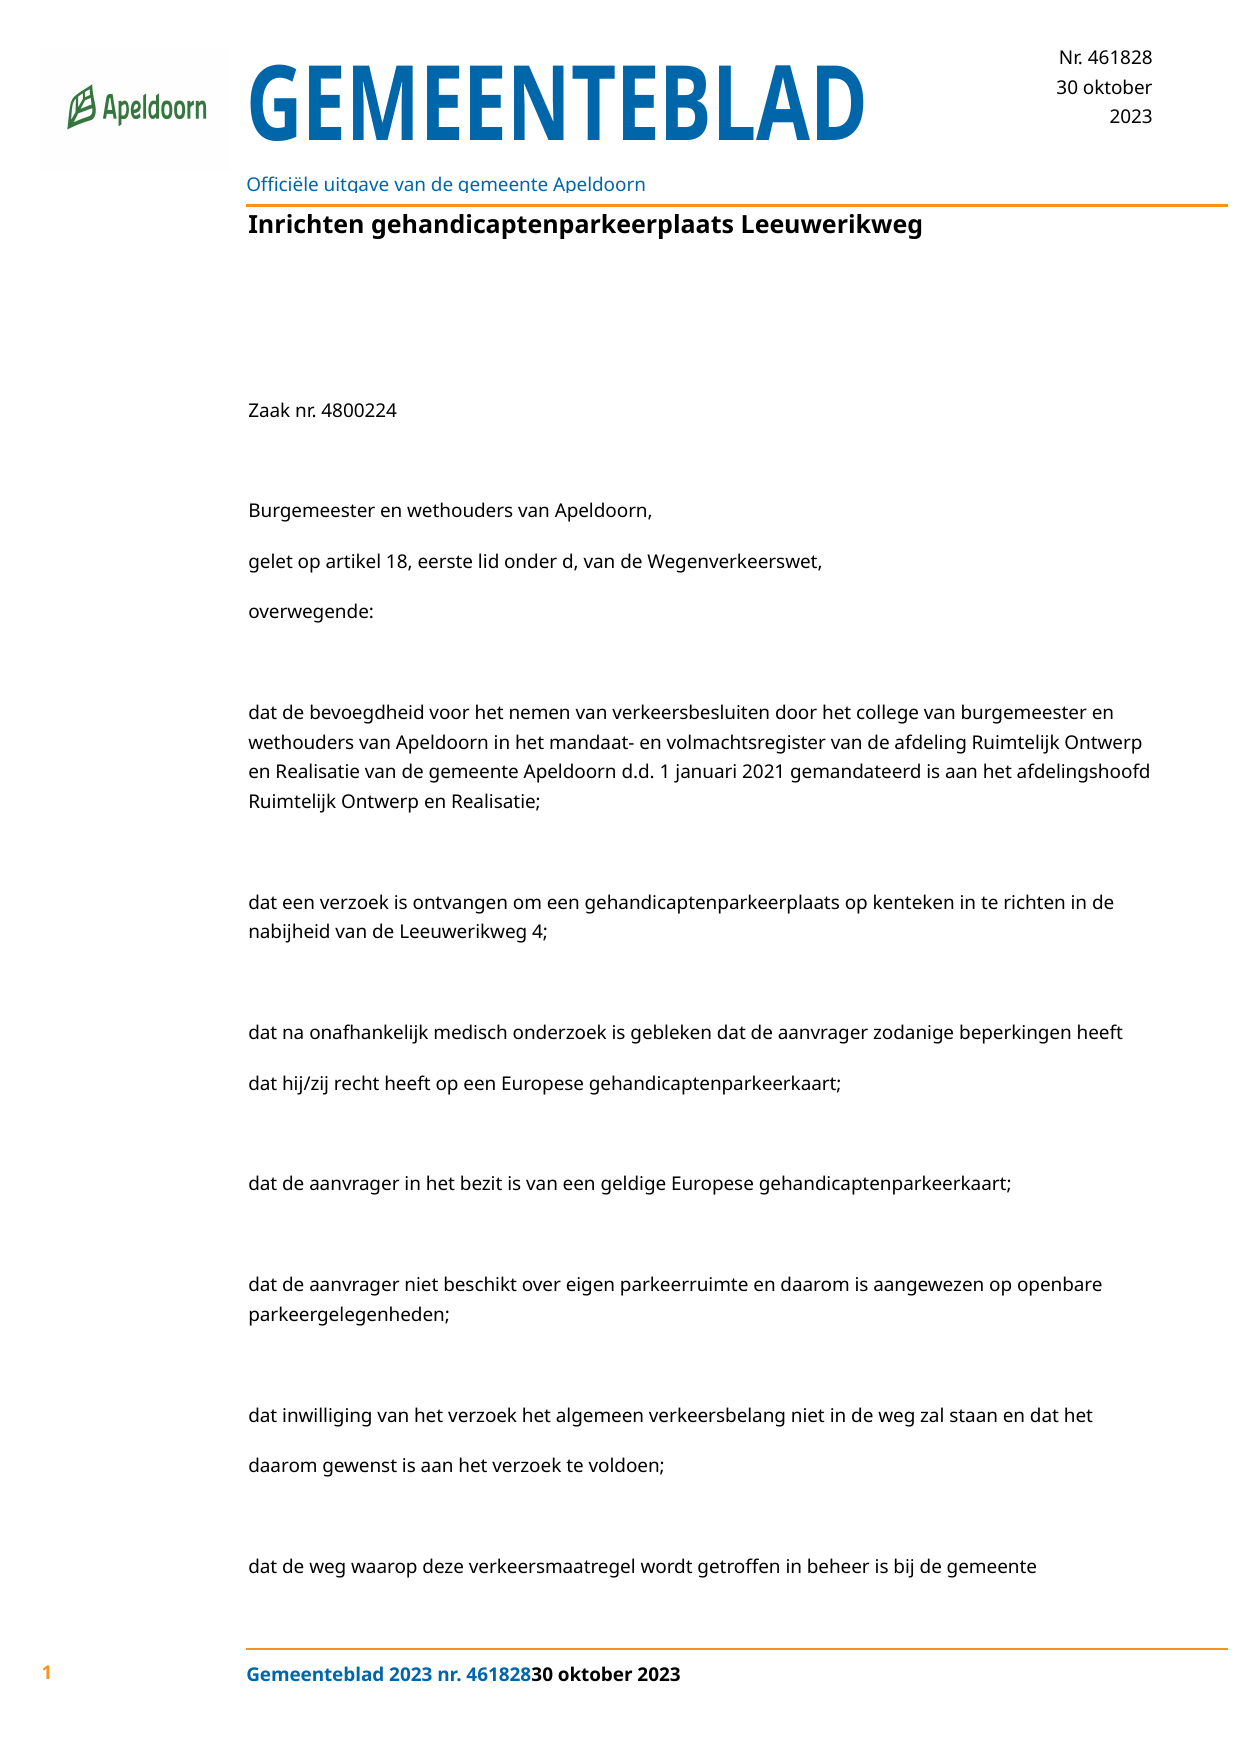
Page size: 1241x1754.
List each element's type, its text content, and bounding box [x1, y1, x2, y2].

text dat de weg waarop deze verkeersmaatregel wordt getroffen in beheer is bij de gemeente [248, 1553, 1152, 1579]
text dat de aanvrager in het bezit is van een geldige Europese gehandicaptenparkeerkaart; [248, 1171, 1152, 1196]
text dat de bevoegdheid voor het nemen van verkeersbesluiten door het college van burgemeester en wethouders van Apeldoorn in het mandaat- en volmachtsregister van de afdeling Ruimtelijk Ontwerp en Realisatie van de gemeente Apeldoorn d.d. 1 januari 2021 gemandateerd is aan het afdelingshoofd Ruimtelijk Ontwerp en Realisatie; [248, 699, 1152, 814]
text Burgemeester en wethouders van Apeldoorn, [248, 498, 1152, 523]
text dat hij/zij recht heeft op een Europese gehandicaptenparkeerkaart; [248, 1070, 1152, 1096]
text daarom gewenst is aan het verzoek te voldoen; [248, 1452, 1152, 1478]
text Inrichten gehandicaptenparkeerplaats Leeuwerikweg [248, 207, 1152, 241]
text dat inwilliging van het verzoek het algemeen verkeersbelang niet in de weg zal staan en dat het [248, 1402, 1152, 1428]
picture [41, 47, 231, 172]
text dat na onafhankelijk medisch onderzoek is gebleken dat de aanvrager zodanige beperkingen heeft [248, 1019, 1152, 1045]
text dat de aanvrager niet beschikt over eigen parkeerruimte en daarom is aangewezen op openbare parkeergelegenheden; [248, 1271, 1152, 1327]
text Zaak nr. 4800224 [248, 397, 1152, 423]
text overwegende: [248, 598, 1152, 624]
text gelet op artikel 18, eerste lid onder d, van de Wegenverkeerswet, [248, 548, 1152, 574]
text dat een verzoek is ontvangen om een gehandicaptenparkeerplaats op kenteken in te richten in de nabijheid van de Leeuwerikweg 4; [248, 889, 1152, 944]
